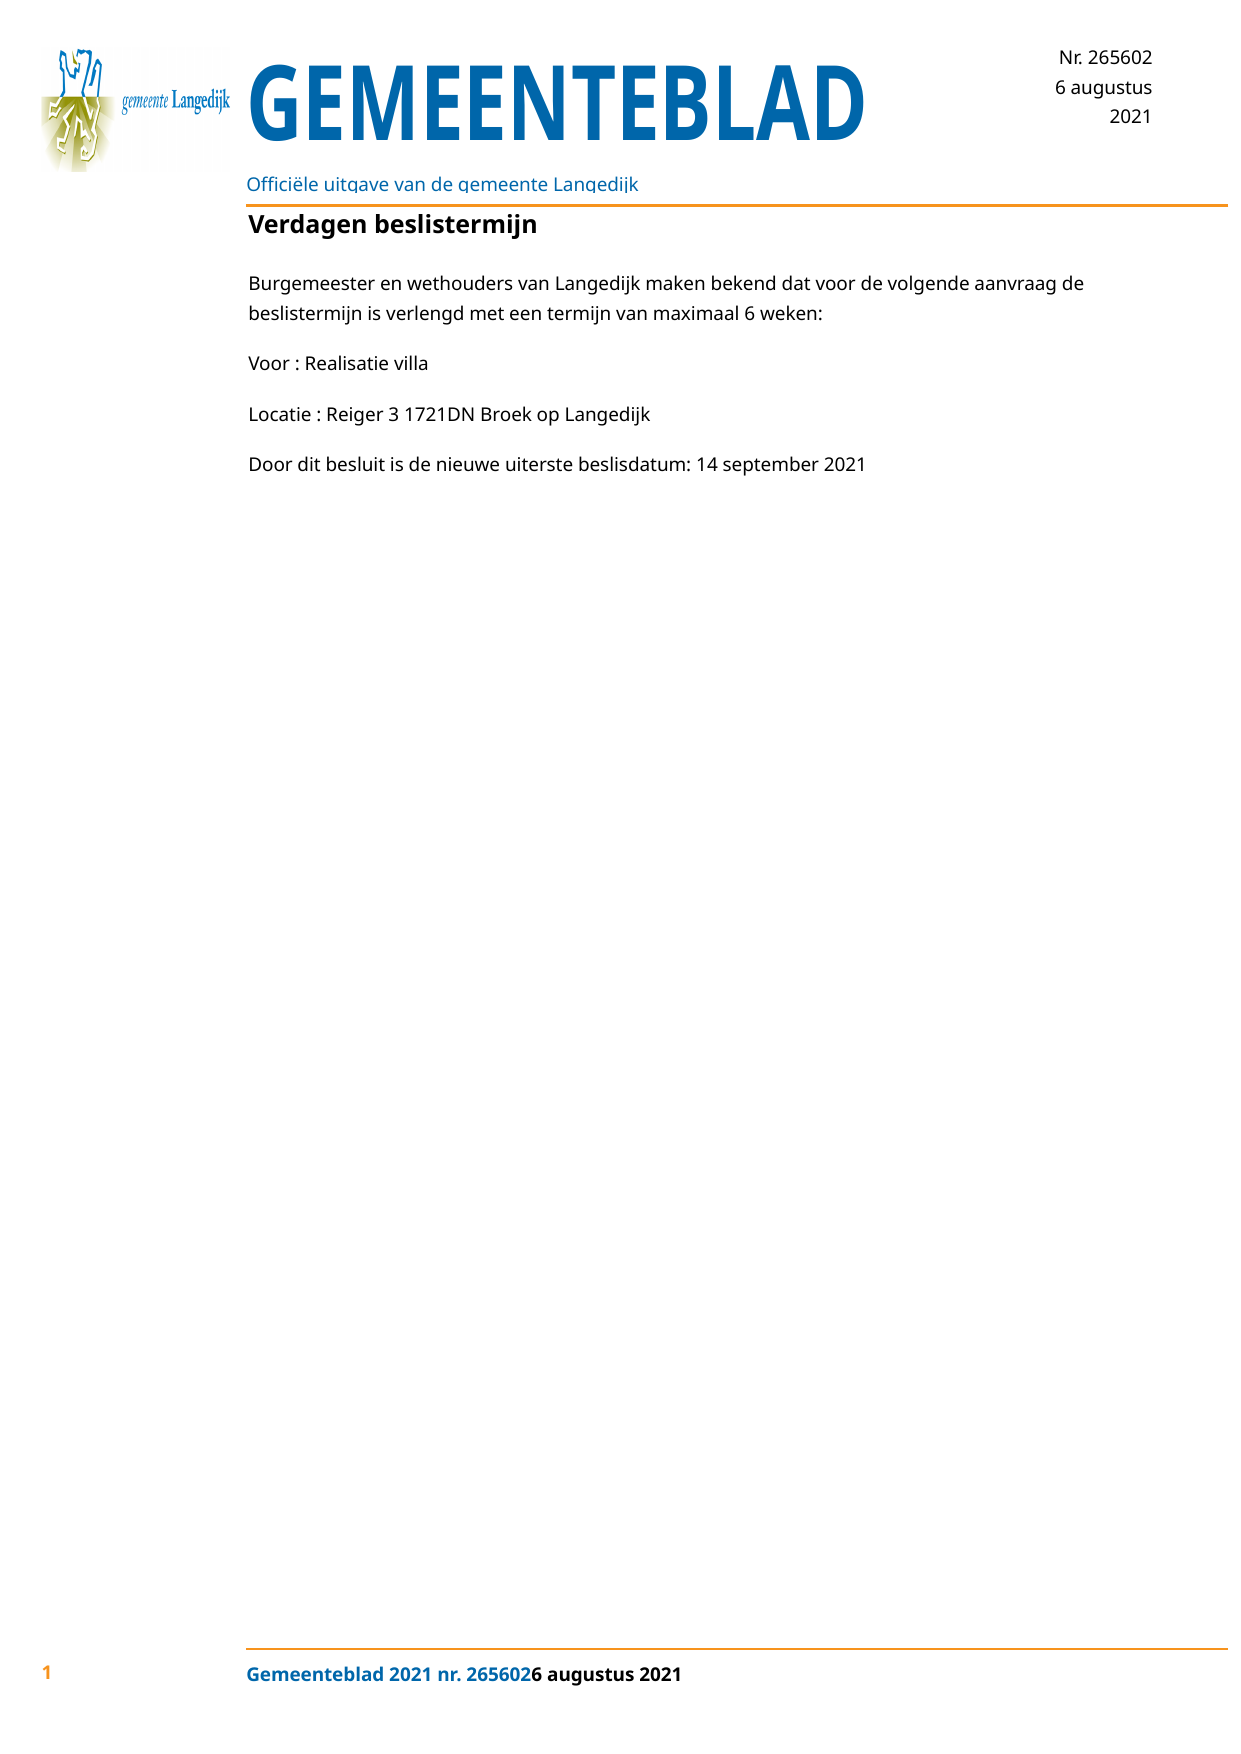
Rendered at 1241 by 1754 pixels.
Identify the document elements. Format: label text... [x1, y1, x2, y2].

text Locatie : Reiger 3 1721DN Broek op Langedijk [248, 401, 1152, 426]
picture [41, 47, 231, 172]
text Verdagen beslistermijn [248, 207, 1152, 241]
text Burgemeester en wethouders van Langedijk maken bekend dat voor de volgende aanvraag de beslistermijn is verlengd met een termijn van maximaal 6 weken: [248, 270, 1152, 326]
text Door dit besluit is de nieuwe uiterste beslisdatum: 14 september 2021 [248, 451, 1152, 477]
text Voor : Realisatie villa [248, 350, 1152, 376]
